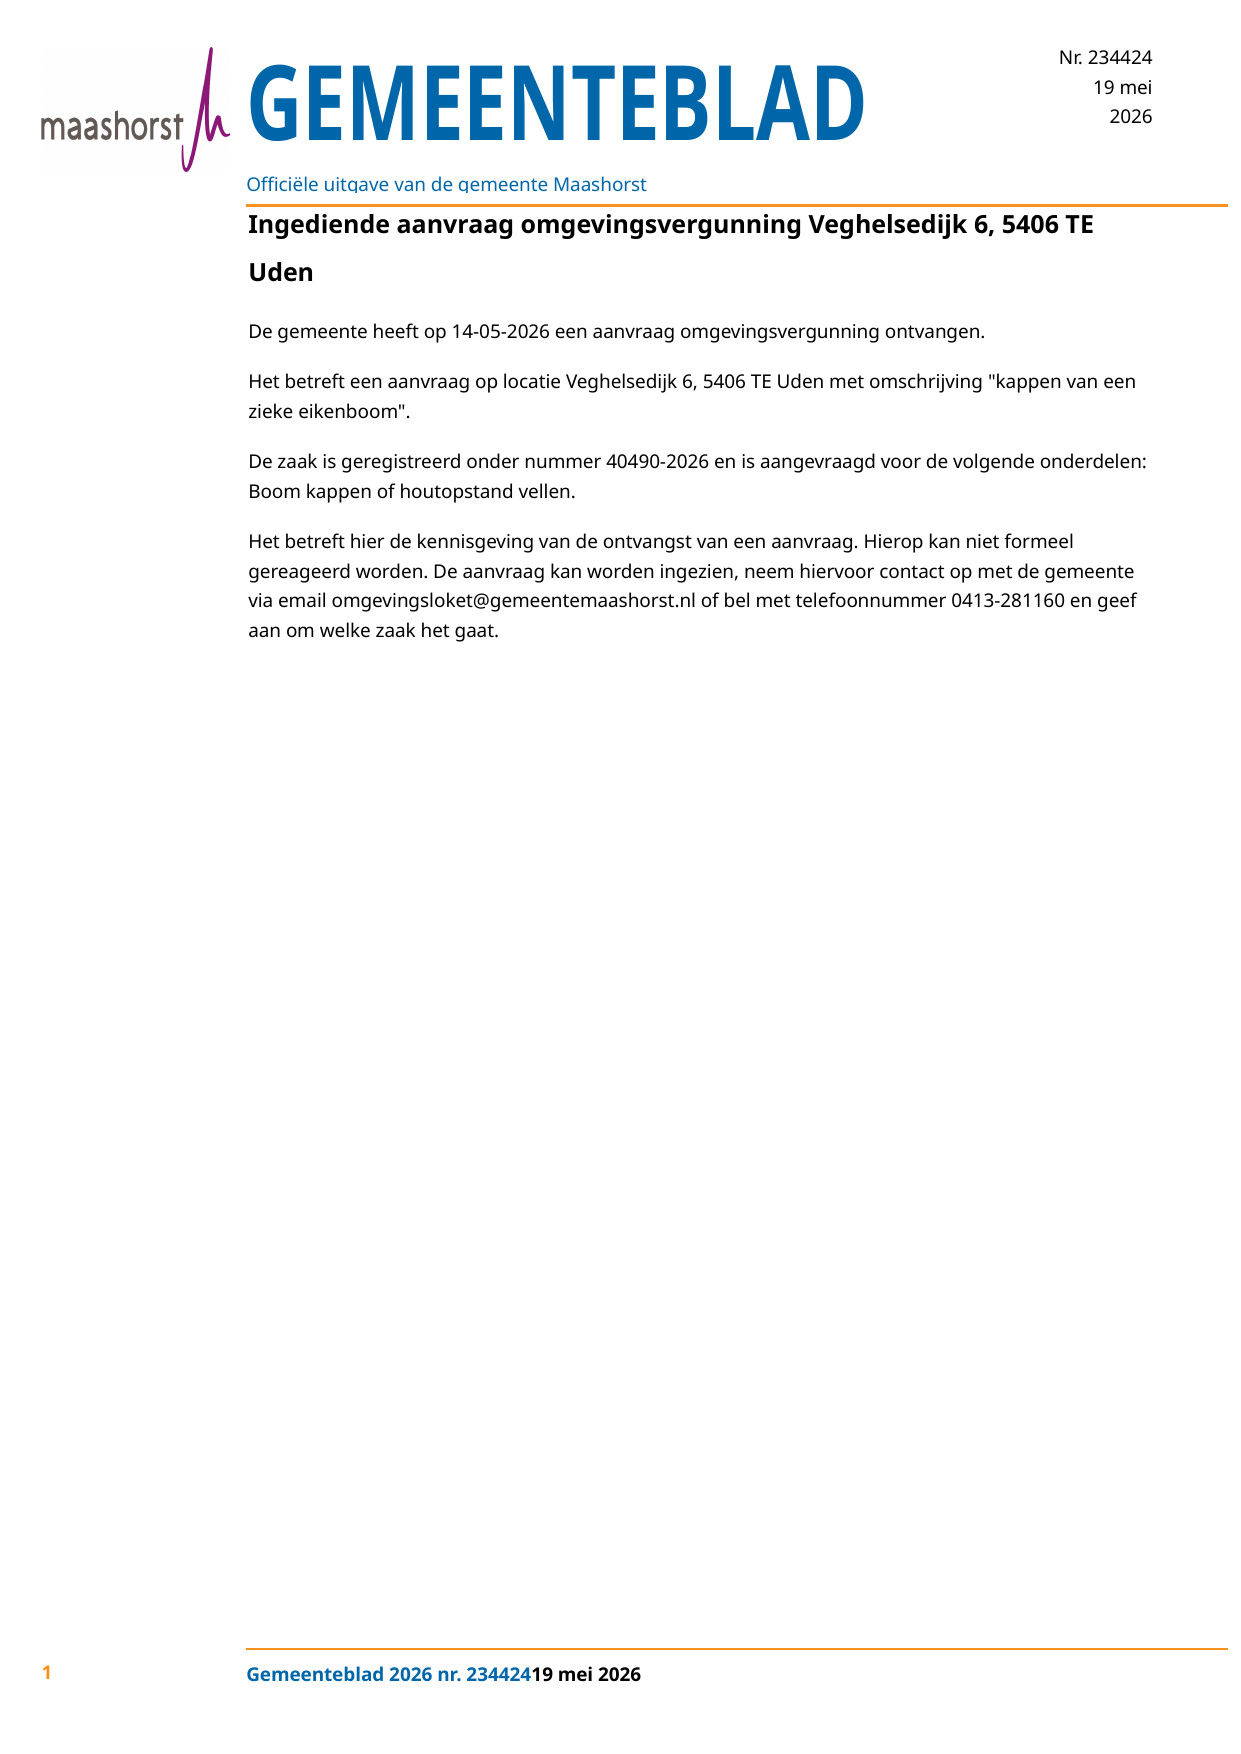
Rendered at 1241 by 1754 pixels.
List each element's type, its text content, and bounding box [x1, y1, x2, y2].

text Het betreft een aanvraag op locatie Veghelsedijk 6, 5406 TE Uden met omschrijving "kappen van een zieke eikenboom". [248, 368, 1152, 424]
text De zaak is geregistreerd onder nummer 40490-2026 en is aangevraagd voor de volgende onderdelen: Boom kappen of houtopstand vellen. [248, 448, 1152, 504]
text Het betreft hier de kennisgeving van de ontvangst van een aanvraag. Hierop kan niet formeel gereageerd worden. De aanvraag kan worden ingezien, neem hiervoor contact op met de gemeente via email omgevingsloket@gemeentemaashorst.nl of bel met telefoonnummer 0413-281160 en geef aan om welke zaak het gaat. [248, 528, 1152, 643]
picture [41, 47, 231, 172]
text De gemeente heeft op 14-05-2026 een aanvraag omgevingsvergunning ontvangen. [248, 318, 1152, 344]
text Ingediende aanvraag omgevingsvergunning Veghelsedijk 6, 5406 TE Uden [248, 207, 1152, 288]
